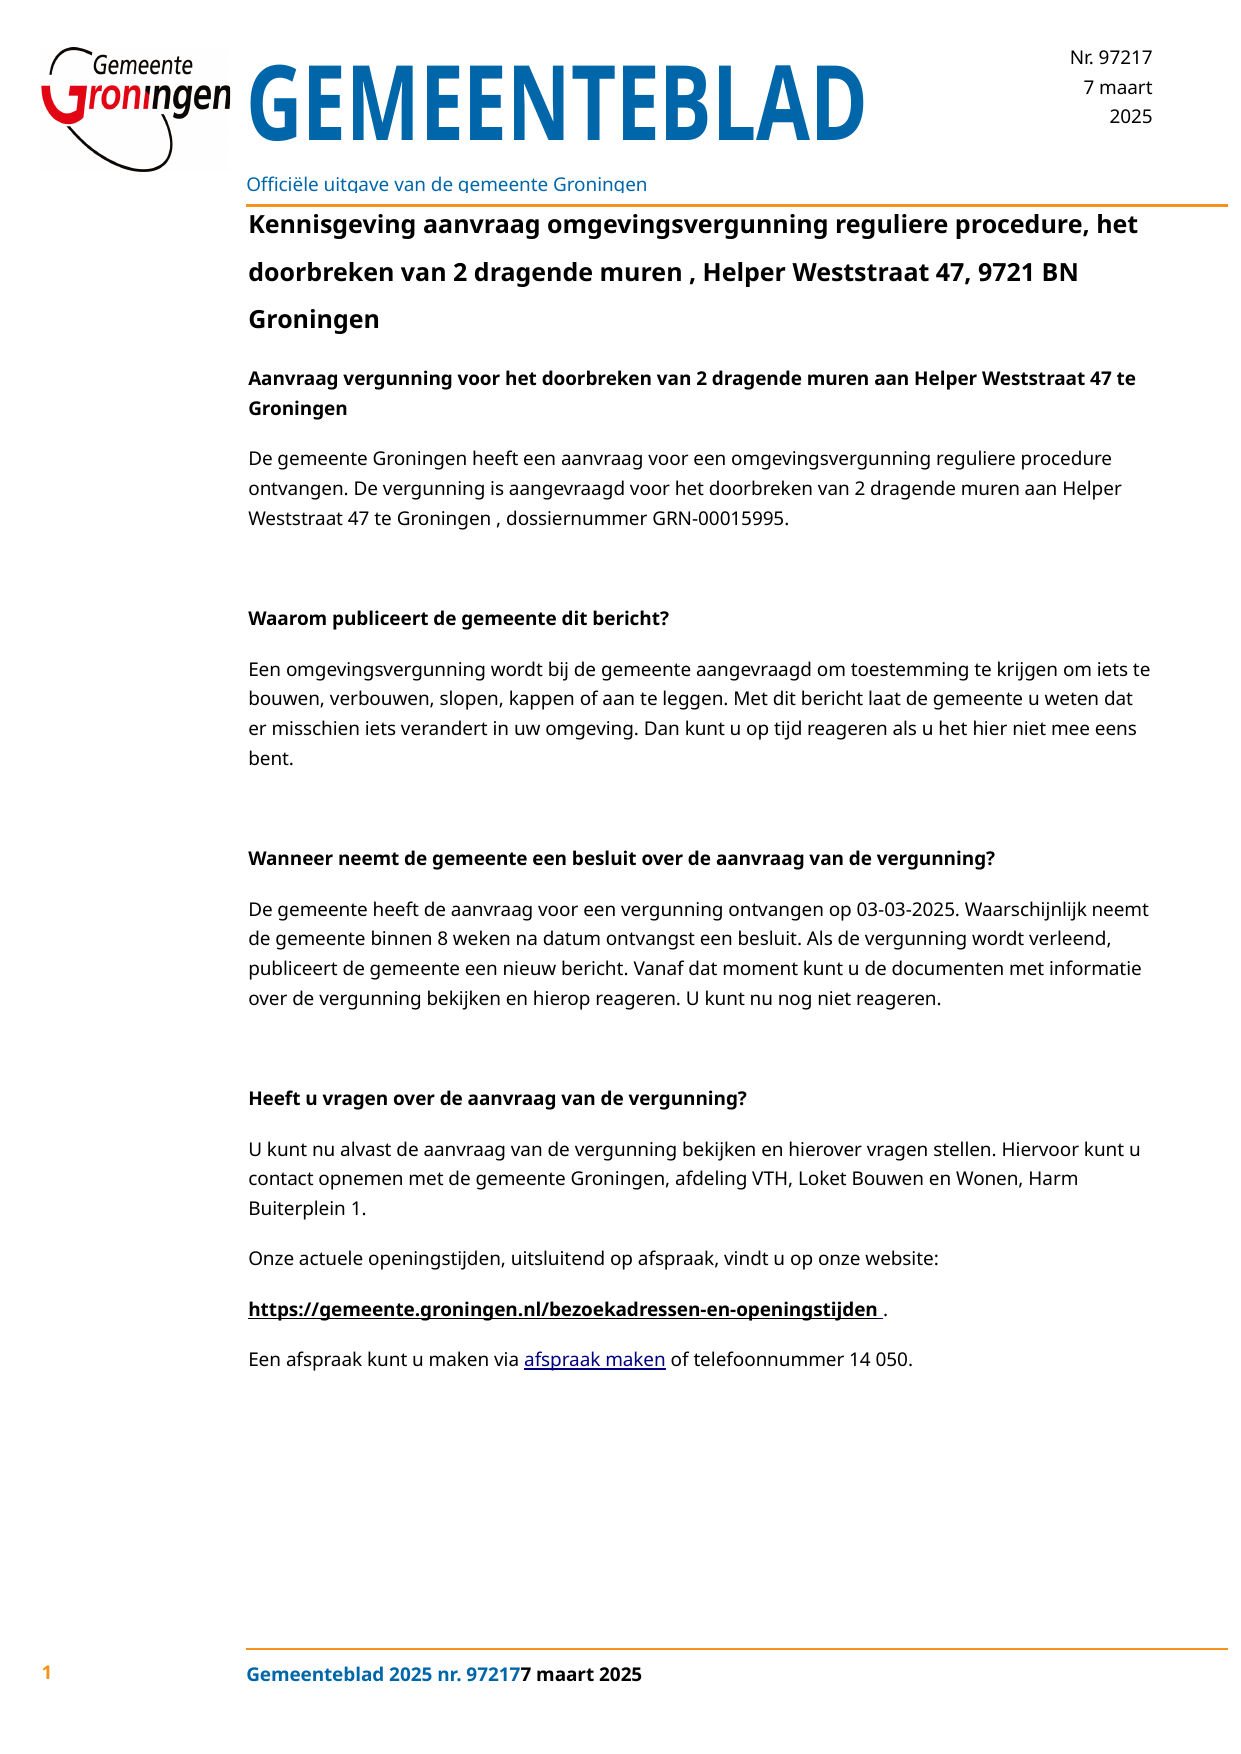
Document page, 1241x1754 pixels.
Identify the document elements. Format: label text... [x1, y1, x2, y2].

picture [41, 47, 231, 172]
text https://gemeente.groningen.nl/bezoekadressen-en-openingstijden . [248, 1296, 1152, 1322]
text Kennisgeving aanvraag omgevingsvergunning reguliere procedure, het doorbreken van 2 dragende muren , Helper Weststraat 47, 9721 BN Groningen [248, 207, 1152, 336]
text Waarom publiceert de gemeente dit bericht? [248, 606, 1152, 631]
text Onze actuele openingstijden, uitsluitend op afspraak, vindt u op onze website: [248, 1246, 1152, 1271]
text Een afspraak kunt u maken via afspraak maken of telefoonnummer 14 050. [248, 1346, 1152, 1372]
text De gemeente Groningen heeft een aanvraag voor een omgevingsvergunning reguliere procedure ontvangen. De vergunning is aangevraagd voor het doorbreken van 2 dragende muren aan Helper Weststraat 47 te Groningen , dossiernummer GRN-00015995. [248, 446, 1152, 530]
text Wanneer neemt de gemeente een besluit over de aanvraag van de vergunning? [248, 846, 1152, 871]
text Heeft u vragen over de aanvraag van de vergunning? [248, 1086, 1152, 1111]
text Aanvraag vergunning voor het doorbreken van 2 dragende muren aan Helper Weststraat 47 te Groningen [248, 366, 1152, 421]
text Een omgevingsvergunning wordt bij de gemeente aangevraagd om toestemming te krijgen om iets te bouwen, verbouwen, slopen, kappen of aan te leggen. Met dit bericht laat de gemeente u weten dat er misschien iets verandert in uw omgeving. Dan kunt u op tijd reageren als u het hier niet mee eens bent. [248, 656, 1152, 770]
text De gemeente heeft de aanvraag voor een vergunning ontvangen op 03-03-2025. Waarschijnlijk neemt de gemeente binnen 8 weken na datum ontvangst een besluit. Als de vergunning wordt verleend, publiceert de gemeente een nieuw bericht. Vanaf dat moment kunt u de documenten met informatie over de vergunning bekijken en hierop reageren. U kunt nu nog niet reageren. [248, 896, 1152, 1010]
text U kunt nu alvast de aanvraag van de vergunning bekijken en hierover vragen stellen. Hiervoor kunt u contact opnemen met de gemeente Groningen, afdeling VTH, Loket Bouwen en Wonen, Harm Buiterplein 1. [248, 1136, 1152, 1221]
